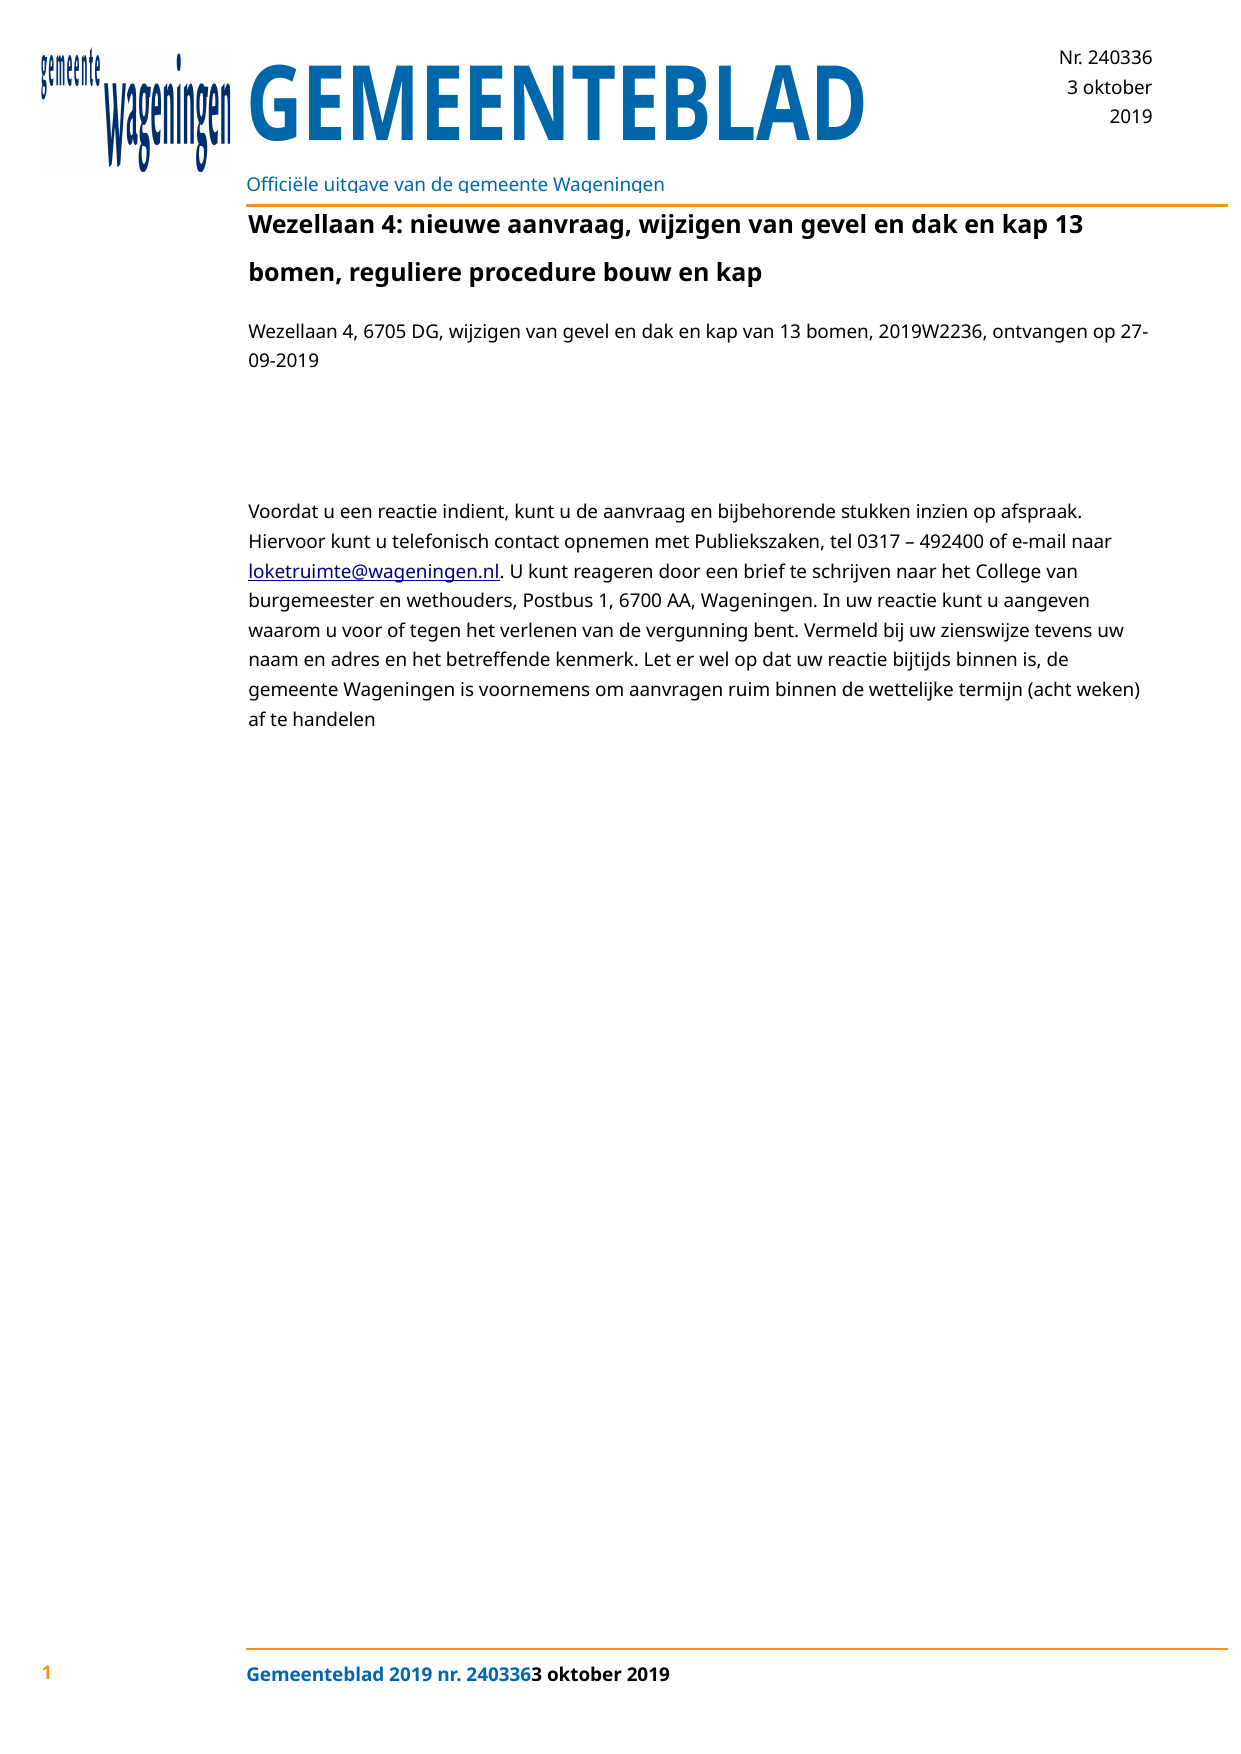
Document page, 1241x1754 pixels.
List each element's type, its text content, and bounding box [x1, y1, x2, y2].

text Wezellaan 4: nieuwe aanvraag, wijzigen van gevel en dak en kap 13 bomen, reguliere procedure bouw en kap [248, 207, 1152, 288]
picture [41, 47, 231, 172]
text Voordat u een reactie indient, kunt u de aanvraag en bijbehorende stukken inzien op afspraak. Hiervoor kunt u telefonisch contact opnemen met Publiekszaken, tel 0317 – 492400 of e-mail naar loketruimte@wageningen.nl. U kunt reageren door een brief te schrijven naar het College van burgemeester en wethouders, Postbus 1, 6700 AA, Wageningen. In uw reactie kunt u aangeven waarom u voor of tegen het verlenen van de vergunning bent. Vermeld bij uw zienswijze tevens uw naam en adres en het betreffende kenmerk. Let er wel op dat uw reactie bijtijds binnen is, de gemeente Wageningen is voornemens om aanvragen ruim binnen de wettelijke termijn (acht weken) af te handelen [248, 499, 1152, 732]
text Wezellaan 4, 6705 DG, wijzigen van gevel en dak en kap van 13 bomen, 2019W2236, ontvangen op 27-09-2019 [248, 318, 1152, 373]
